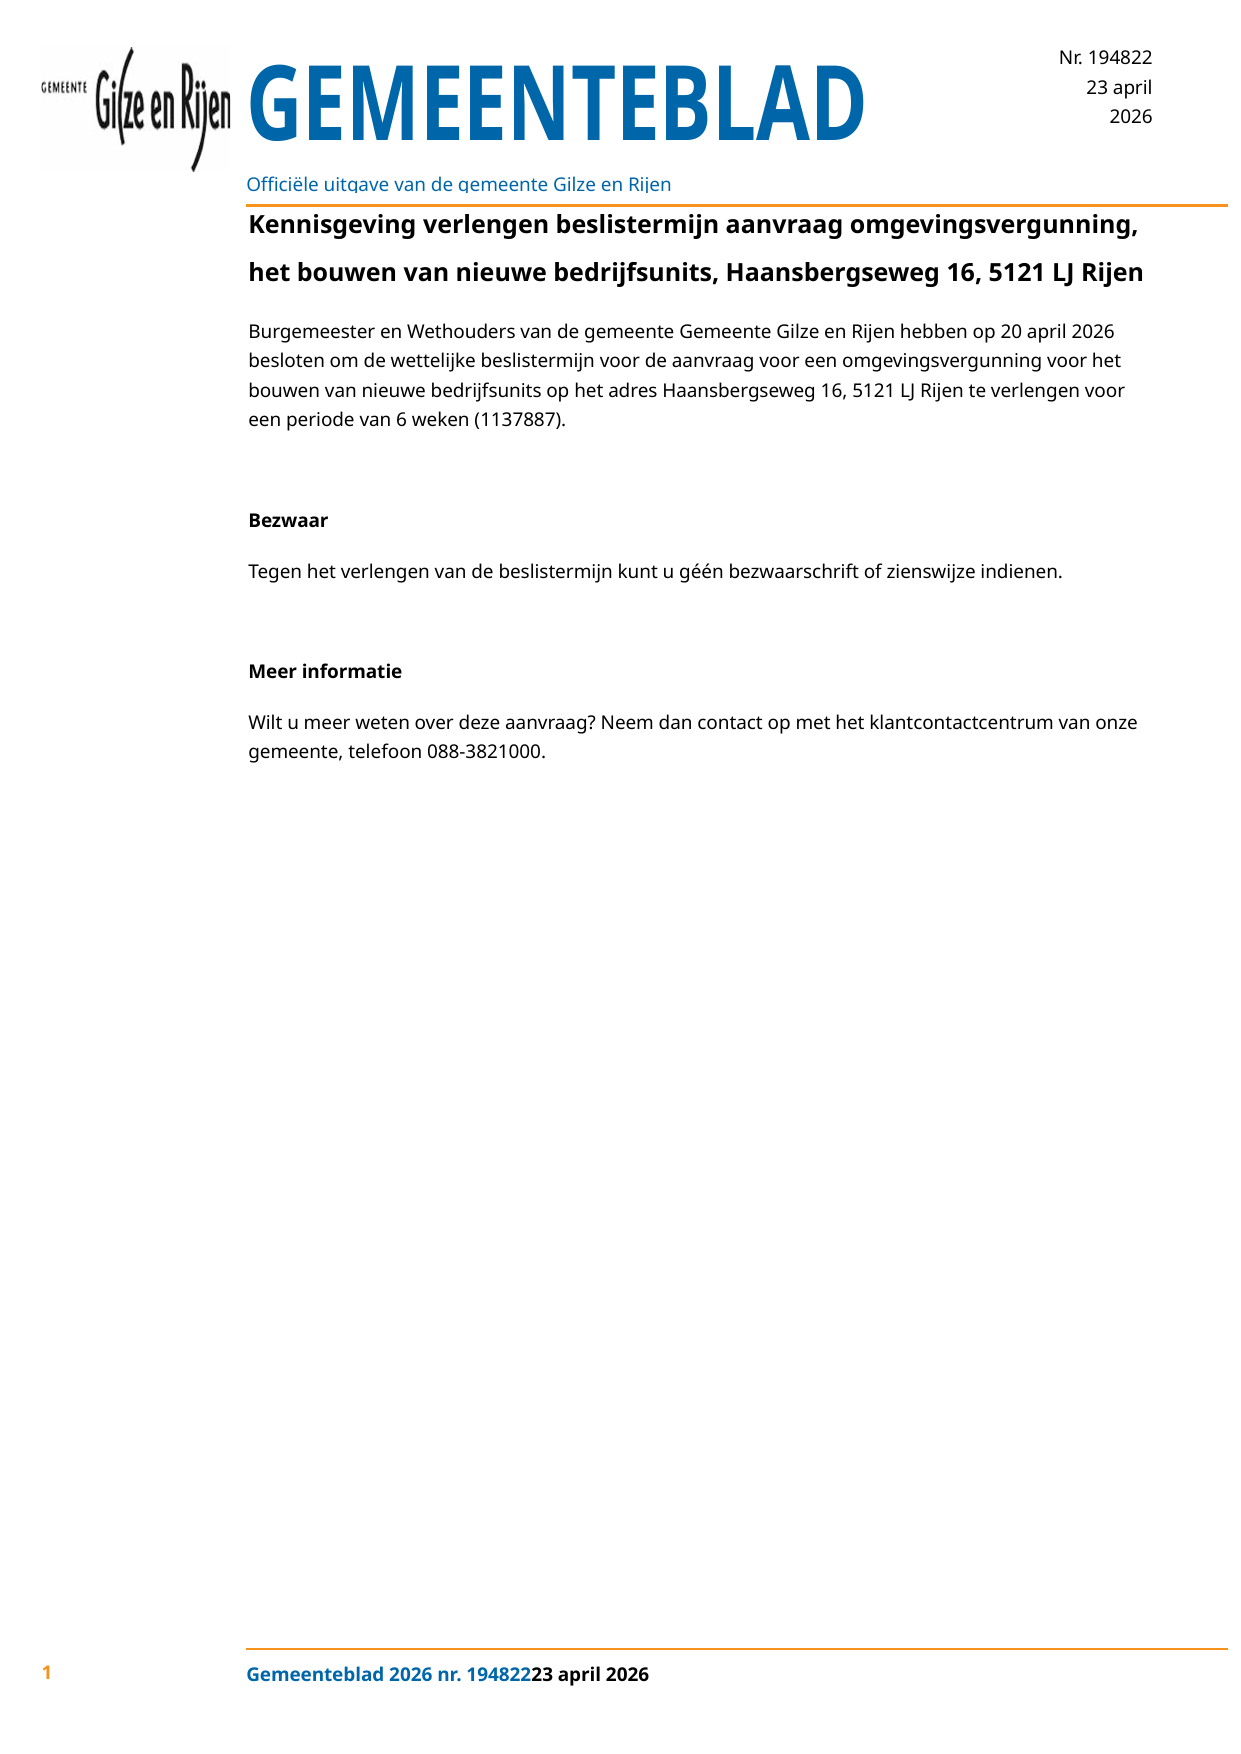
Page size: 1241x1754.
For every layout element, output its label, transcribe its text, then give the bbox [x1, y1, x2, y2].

text Meer informatie [248, 659, 1152, 684]
text Kennisgeving verlengen beslistermijn aanvraag omgevingsvergunning, het bouwen van nieuwe bedrijfsunits, Haansbergseweg 16, 5121 LJ Rijen [248, 207, 1152, 288]
text Wilt u meer weten over deze aanvraag? Neem dan contact op met het klantcontactcentrum van onze gemeente, telefoon 088-3821000. [248, 709, 1152, 764]
text Tegen het verlengen van de beslistermijn kunt u géén bezwaarschrift of zienswijze indienen. [248, 558, 1152, 584]
picture [41, 47, 231, 172]
text Burgemeester en Wethouders van de gemeente Gemeente Gilze en Rijen hebben op 20 april 2026 besloten om de wettelijke beslistermijn voor de aanvraag voor een omgevingsvergunning voor het bouwen van nieuwe bedrijfsunits op het adres Haansbergseweg 16, 5121 LJ Rijen te verlengen voor een periode van 6 weken (1137887). [248, 318, 1152, 432]
text Bezwaar [248, 507, 1152, 533]
